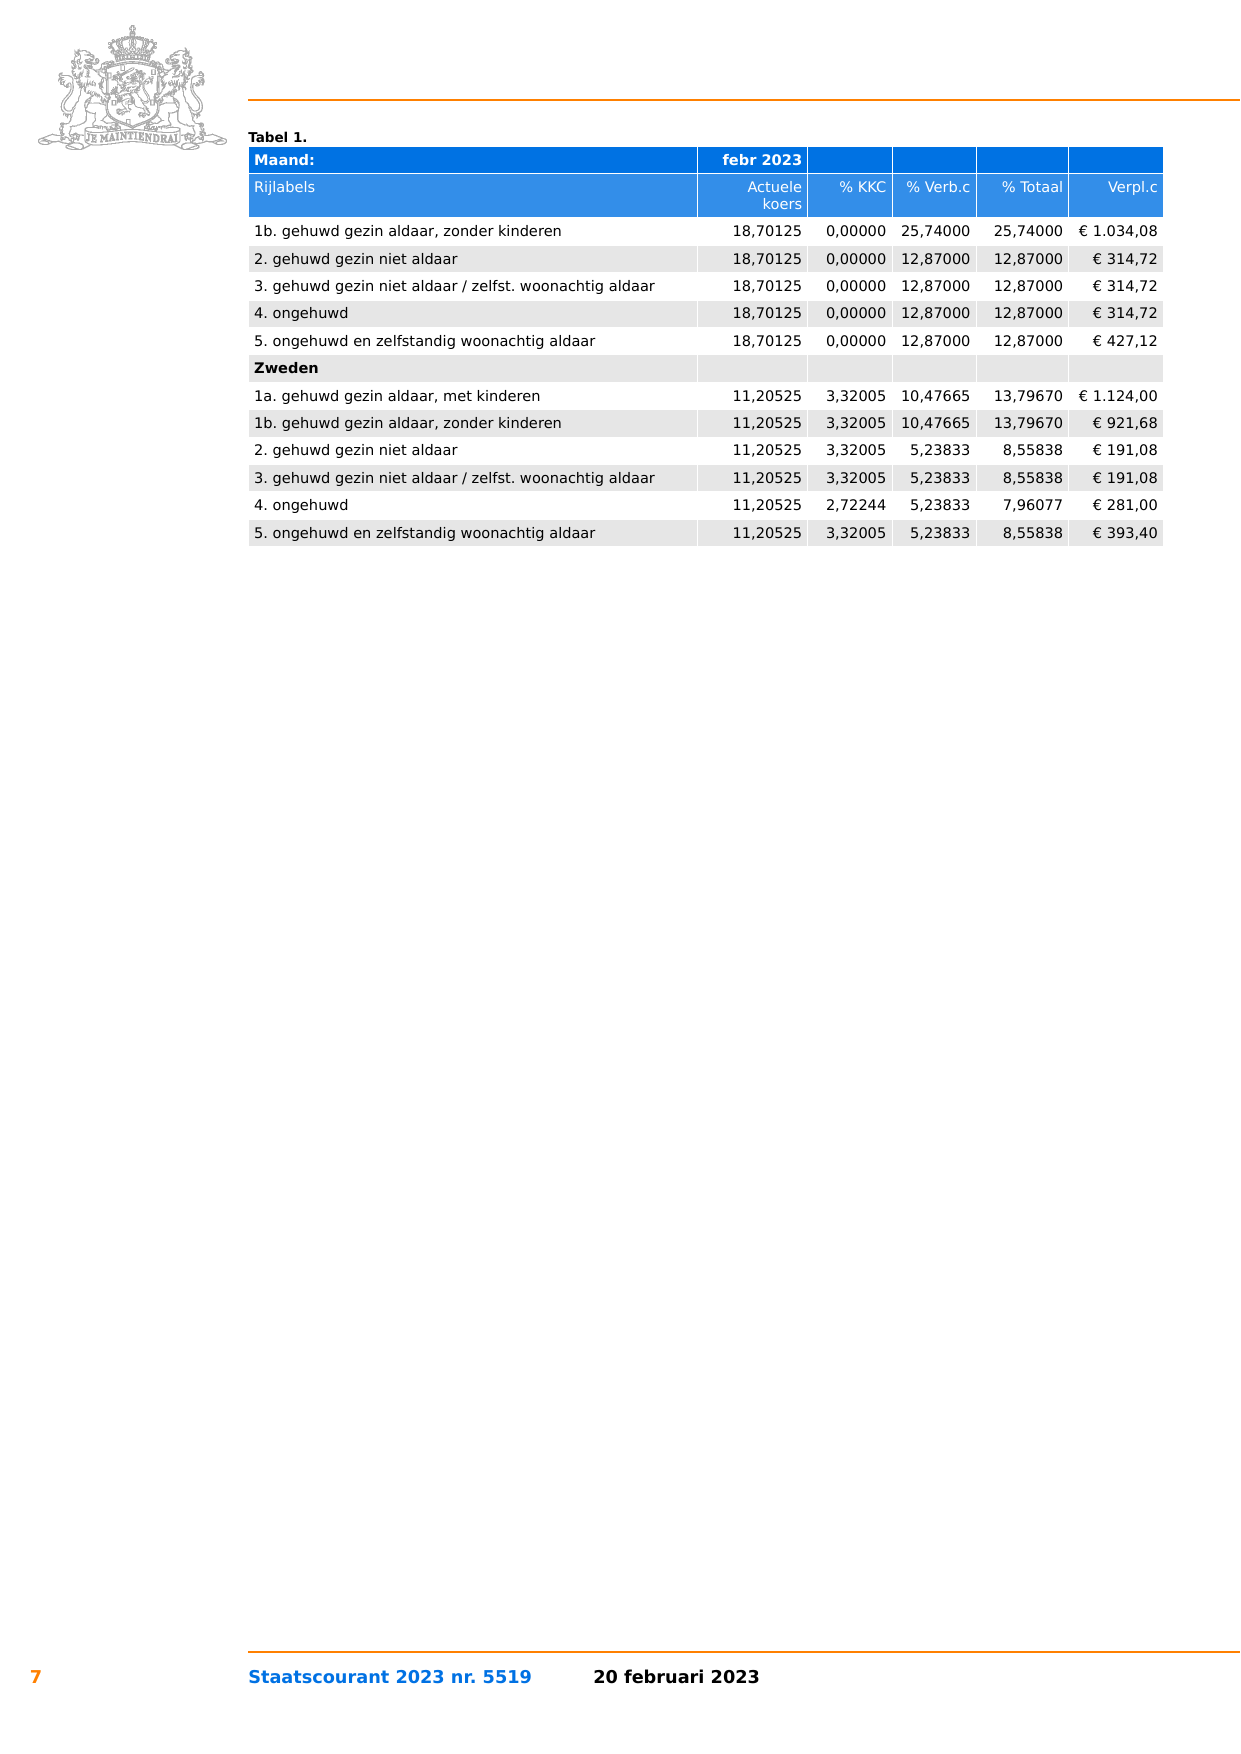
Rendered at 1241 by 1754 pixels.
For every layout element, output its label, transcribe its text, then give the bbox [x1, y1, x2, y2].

table_cell 12,87000 [977, 273, 1068, 299]
table_cell Actuele koers [698, 174, 807, 217]
table_cell 12,87000 [977, 301, 1068, 327]
table_cell 8,55838 [977, 438, 1068, 464]
table_cell Maand: [249, 147, 697, 173]
table_cell 2. gehuwd gezin niet aldaar [249, 246, 697, 272]
table_cell [1069, 147, 1163, 173]
table_cell 3,32005 [808, 465, 892, 491]
table_cell € 1.034,08 [1069, 219, 1163, 245]
table_cell % KKC [808, 174, 892, 217]
table_cell febr 2023 [698, 147, 807, 173]
table_cell 3,32005 [808, 410, 892, 437]
table_cell 18,70125 [698, 301, 807, 327]
table_cell 0,00000 [808, 273, 892, 299]
table_cell 11,20525 [698, 520, 807, 546]
table_cell 18,70125 [698, 246, 807, 272]
table_cell 12,87000 [893, 273, 976, 299]
table_cell 12,87000 [893, 246, 976, 272]
table_cell € 281,00 [1069, 493, 1163, 519]
table_cell 5,23833 [893, 438, 976, 464]
table_cell 2,72244 [808, 493, 892, 519]
table_cell 5,23833 [893, 465, 976, 491]
table_cell 1b. gehuwd gezin aldaar, zonder kinderen [249, 219, 697, 245]
table_cell [808, 547, 892, 573]
table_cell 2. gehuwd gezin niet aldaar [249, 438, 697, 464]
table_cell [808, 147, 892, 173]
table_cell 13,79670 [977, 383, 1068, 409]
table_cell 12,87000 [977, 246, 1068, 272]
table_cell 13,79670 [977, 410, 1068, 437]
table_cell % Verb.c [893, 174, 976, 217]
table_cell 1b. gehuwd gezin aldaar, zonder kinderen [249, 410, 697, 437]
table_cell € 191,08 [1069, 465, 1163, 491]
table_cell 5. ongehuwd en zelfstandig woonachtig aldaar [249, 328, 697, 354]
table_cell 5,23833 [893, 493, 976, 519]
table_cell 10,47665 [893, 410, 976, 437]
table_cell 11,20525 [698, 493, 807, 519]
table_cell 0,00000 [808, 219, 892, 245]
table_cell [977, 547, 1068, 573]
table_cell 4. ongehuwd [249, 493, 697, 519]
table_cell 12,87000 [893, 328, 976, 354]
table_cell € 427,12 [1069, 328, 1163, 354]
table_cell [893, 547, 976, 573]
picture [38, 25, 227, 150]
table_cell 11,20525 [698, 383, 807, 409]
table_cell 3,32005 [808, 438, 892, 464]
table_cell 7,96077 [977, 493, 1068, 519]
table_cell 8,55838 [977, 465, 1068, 491]
table_cell 3. gehuwd gezin niet aldaar / zelfst. woonachtig aldaar [249, 465, 697, 491]
table_header Tabel 1. [248, 130, 1163, 146]
table_cell [1069, 355, 1163, 382]
table_cell 18,70125 [698, 328, 807, 354]
table_cell [698, 547, 807, 573]
table_cell % Totaal [977, 174, 1068, 217]
table_cell 5,23833 [893, 520, 976, 546]
table_cell 8,55838 [977, 520, 1068, 546]
table_cell Verpl.c [1069, 174, 1163, 217]
table_cell 0,00000 [808, 328, 892, 354]
table_cell € 1.124,00 [1069, 383, 1163, 409]
table_cell 3,32005 [808, 383, 892, 409]
table_cell 25,74000 [893, 219, 976, 245]
table_cell [977, 355, 1068, 382]
table_cell 11,20525 [698, 465, 807, 491]
table_cell € 191,08 [1069, 438, 1163, 464]
table_cell [1069, 547, 1163, 573]
table_cell € 314,72 [1069, 301, 1163, 327]
table_cell 11,20525 [698, 438, 807, 464]
table_cell 5. ongehuwd en zelfstandig woonachtig aldaar [249, 520, 697, 546]
table_cell [808, 355, 892, 382]
table_cell Rijlabels [249, 174, 697, 217]
table_cell [698, 355, 807, 382]
table_cell 12,87000 [977, 328, 1068, 354]
table_cell [977, 147, 1068, 173]
table_cell 18,70125 [698, 273, 807, 299]
table_cell € 393,40 [1069, 520, 1163, 546]
table_cell € 314,72 [1069, 246, 1163, 272]
table_cell [893, 147, 976, 173]
table_cell 11,20525 [698, 410, 807, 437]
table_cell Zweden [249, 355, 697, 382]
table_cell [893, 355, 976, 382]
table_cell [249, 547, 697, 573]
table_cell € 314,72 [1069, 273, 1163, 299]
table_cell € 921,68 [1069, 410, 1163, 437]
table_cell 12,87000 [893, 301, 976, 327]
table_cell 0,00000 [808, 246, 892, 272]
table_cell 3. gehuwd gezin niet aldaar / zelfst. woonachtig aldaar [249, 273, 697, 299]
table_cell 4. ongehuwd [249, 301, 697, 327]
table_cell 10,47665 [893, 383, 976, 409]
table_cell 1a. gehuwd gezin aldaar, met kinderen [249, 383, 697, 409]
table_cell 25,74000 [977, 219, 1068, 245]
table_cell 3,32005 [808, 520, 892, 546]
table_cell 0,00000 [808, 301, 892, 327]
table_cell 18,70125 [698, 219, 807, 245]
